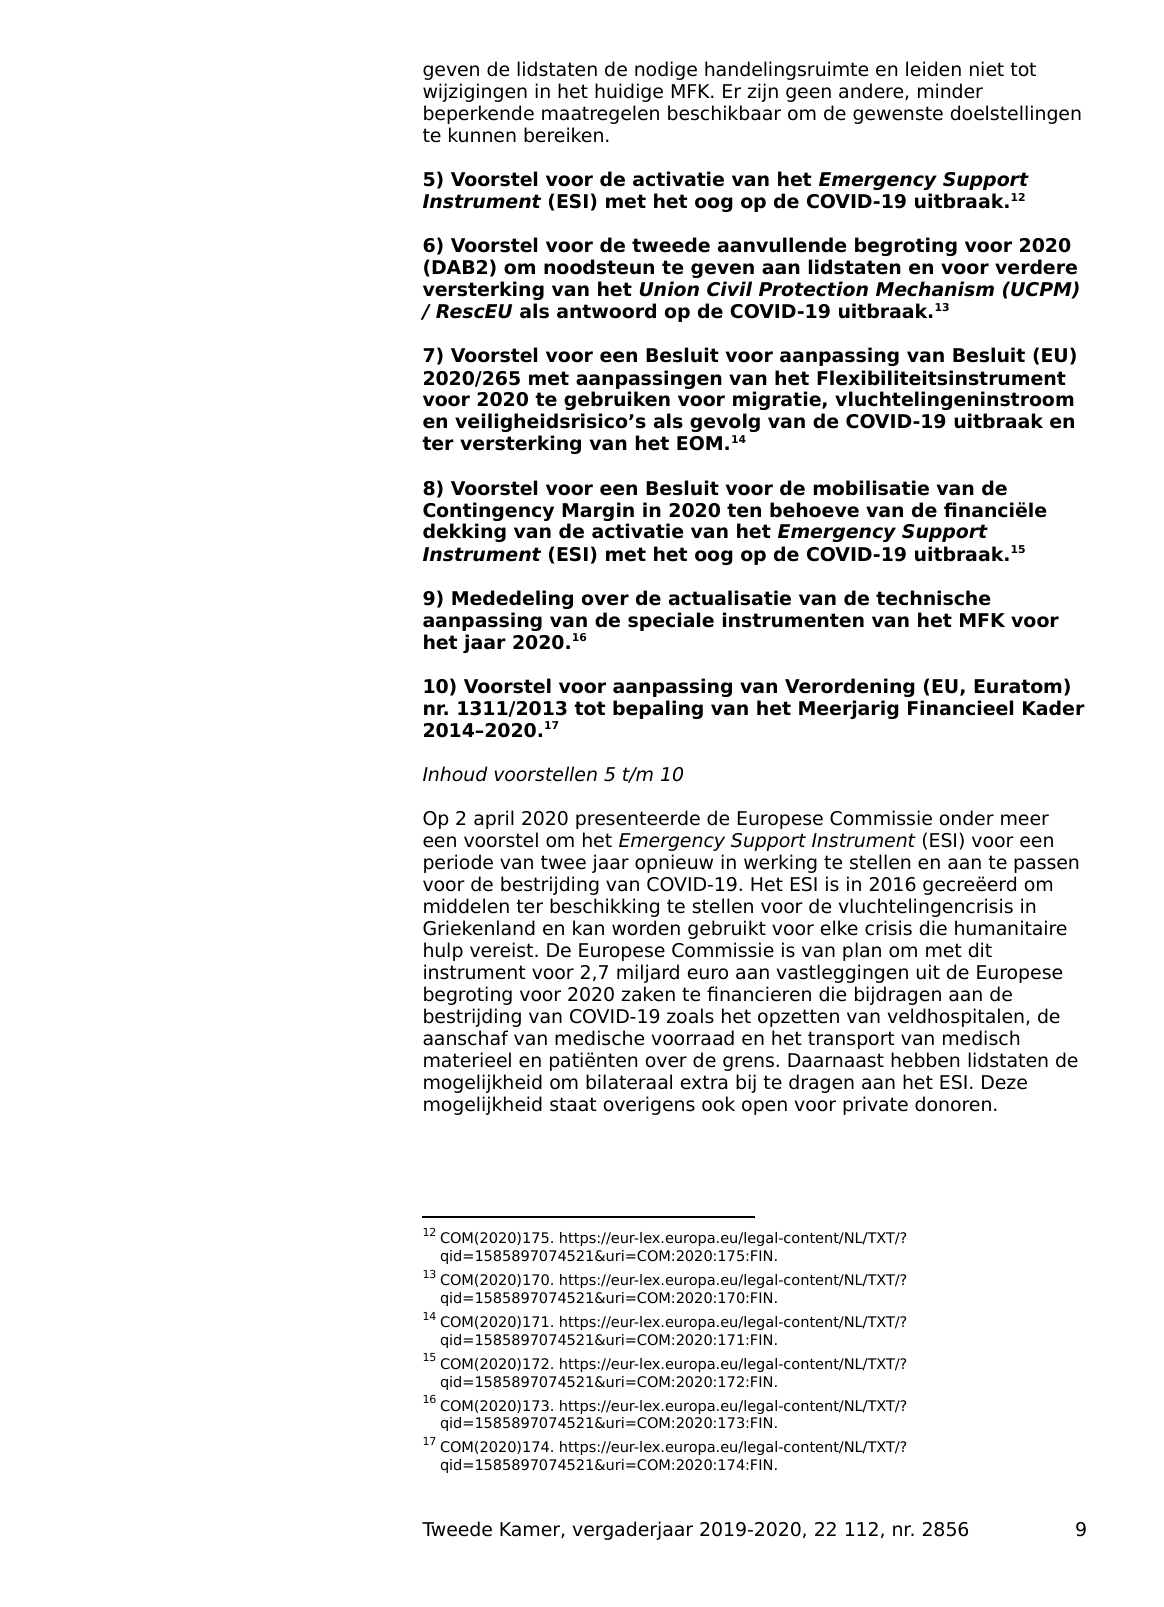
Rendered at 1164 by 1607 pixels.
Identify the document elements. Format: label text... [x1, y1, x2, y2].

subtitle Inhoud voorstellen 5 t/m 10 [422, 764, 1087, 786]
text COM(2020)175. https://eur-lex.europa.eu/legal-content/NL/TXT/?qid=1585897074521&uri=COM:2020:175:FIN. [422, 1226, 1087, 1265]
text geven de lidstaten de nodige handelingsruimte en leiden niet tot wijzigingen in het huidige MFK. Er zijn geen andere, minder beperkende maatregelen beschikbaar om de gewenste doelstellingen te kunnen bereiken. [422, 59, 1087, 147]
text COM(2020)174. https://eur-lex.europa.eu/legal-content/NL/TXT/?qid=1585897074521&uri=COM:2020:174:FIN. [422, 1435, 1087, 1474]
text COM(2020)170. https://eur-lex.europa.eu/legal-content/NL/TXT/?qid=1585897074521&uri=COM:2020:170:FIN. [422, 1268, 1087, 1307]
subtitle 8) Voorstel voor een Besluit voor de mobilisatie van de Contingency Margin in 2020 ten behoeve van de financiële dekking van de activatie van het Emergency Support Instrument (ESI) met het oog op de COVID-19 uitbraak. [422, 477, 1087, 565]
subtitle 6) Voorstel voor de tweede aanvullende begroting voor 2020 (DAB2) om noodsteun te geven aan lidstaten en voor verdere versterking van het Union Civil Protection Mechanism (UCPM) / RescEU als antwoord op de COVID-19 uitbraak. [422, 235, 1087, 323]
text COM(2020)173. https://eur-lex.europa.eu/legal-content/NL/TXT/?qid=1585897074521&uri=COM:2020:173:FIN. [422, 1393, 1087, 1432]
text COM(2020)171. https://eur-lex.europa.eu/legal-content/NL/TXT/?qid=1585897074521&uri=COM:2020:171:FIN. [422, 1310, 1087, 1349]
subtitle 9) Mededeling over de actualisatie van de technische aanpassing van de speciale instrumenten van het MFK voor het jaar 2020. [422, 588, 1087, 653]
subtitle 7) Voorstel voor een Besluit voor aanpassing van Besluit (EU) 2020/265 met aanpassingen van het Flexibiliteitsinstrument voor 2020 te gebruiken voor migratie, vluchtelingeninstroom en veiligheidsrisico’s als gevolg van de COVID-19 uitbraak en ter versterking van het EOM. [422, 345, 1087, 455]
text Op 2 april 2020 presenteerde de Europese Commissie onder meer een voorstel om het Emergency Support Instrument (ESI) voor een periode van twee jaar opnieuw in werking te stellen en aan te passen voor de bestrijding van COVID-19. Het ESI is in 2016 gecreëerd om middelen ter beschikking te stellen voor de vluchtelingencrisis in Griekenland en kan worden gebruikt voor elke crisis die humanitaire hulp vereist. De Europese Commissie is van plan om met dit instrument voor 2,7 miljard euro aan vastleggingen uit de Europese begroting voor 2020 zaken te financieren die bijdragen aan de bestrijding van COVID-19 zoals het opzetten van veldhospitalen, de aanschaf van medische voorraad en het transport van medisch materieel en patiënten over de grens. Daarnaast hebben lidstaten de mogelijkheid om bilateraal extra bij te dragen aan het ESI. Deze mogelijkheid staat overigens ook open voor private donoren. [422, 808, 1087, 1116]
subtitle 5) Voorstel voor de activatie van het Emergency Support Instrument (ESI) met het oog op de COVID-19 uitbraak. [422, 169, 1087, 213]
subtitle 10) Voorstel voor aanpassing van Verordening (EU, Euratom) nr. 1311/2013 tot bepaling van het Meerjarig Financieel Kader 2014–2020. [422, 676, 1087, 742]
text COM(2020)172. https://eur-lex.europa.eu/legal-content/NL/TXT/?qid=1585897074521&uri=COM:2020:172:FIN. [422, 1352, 1087, 1391]
